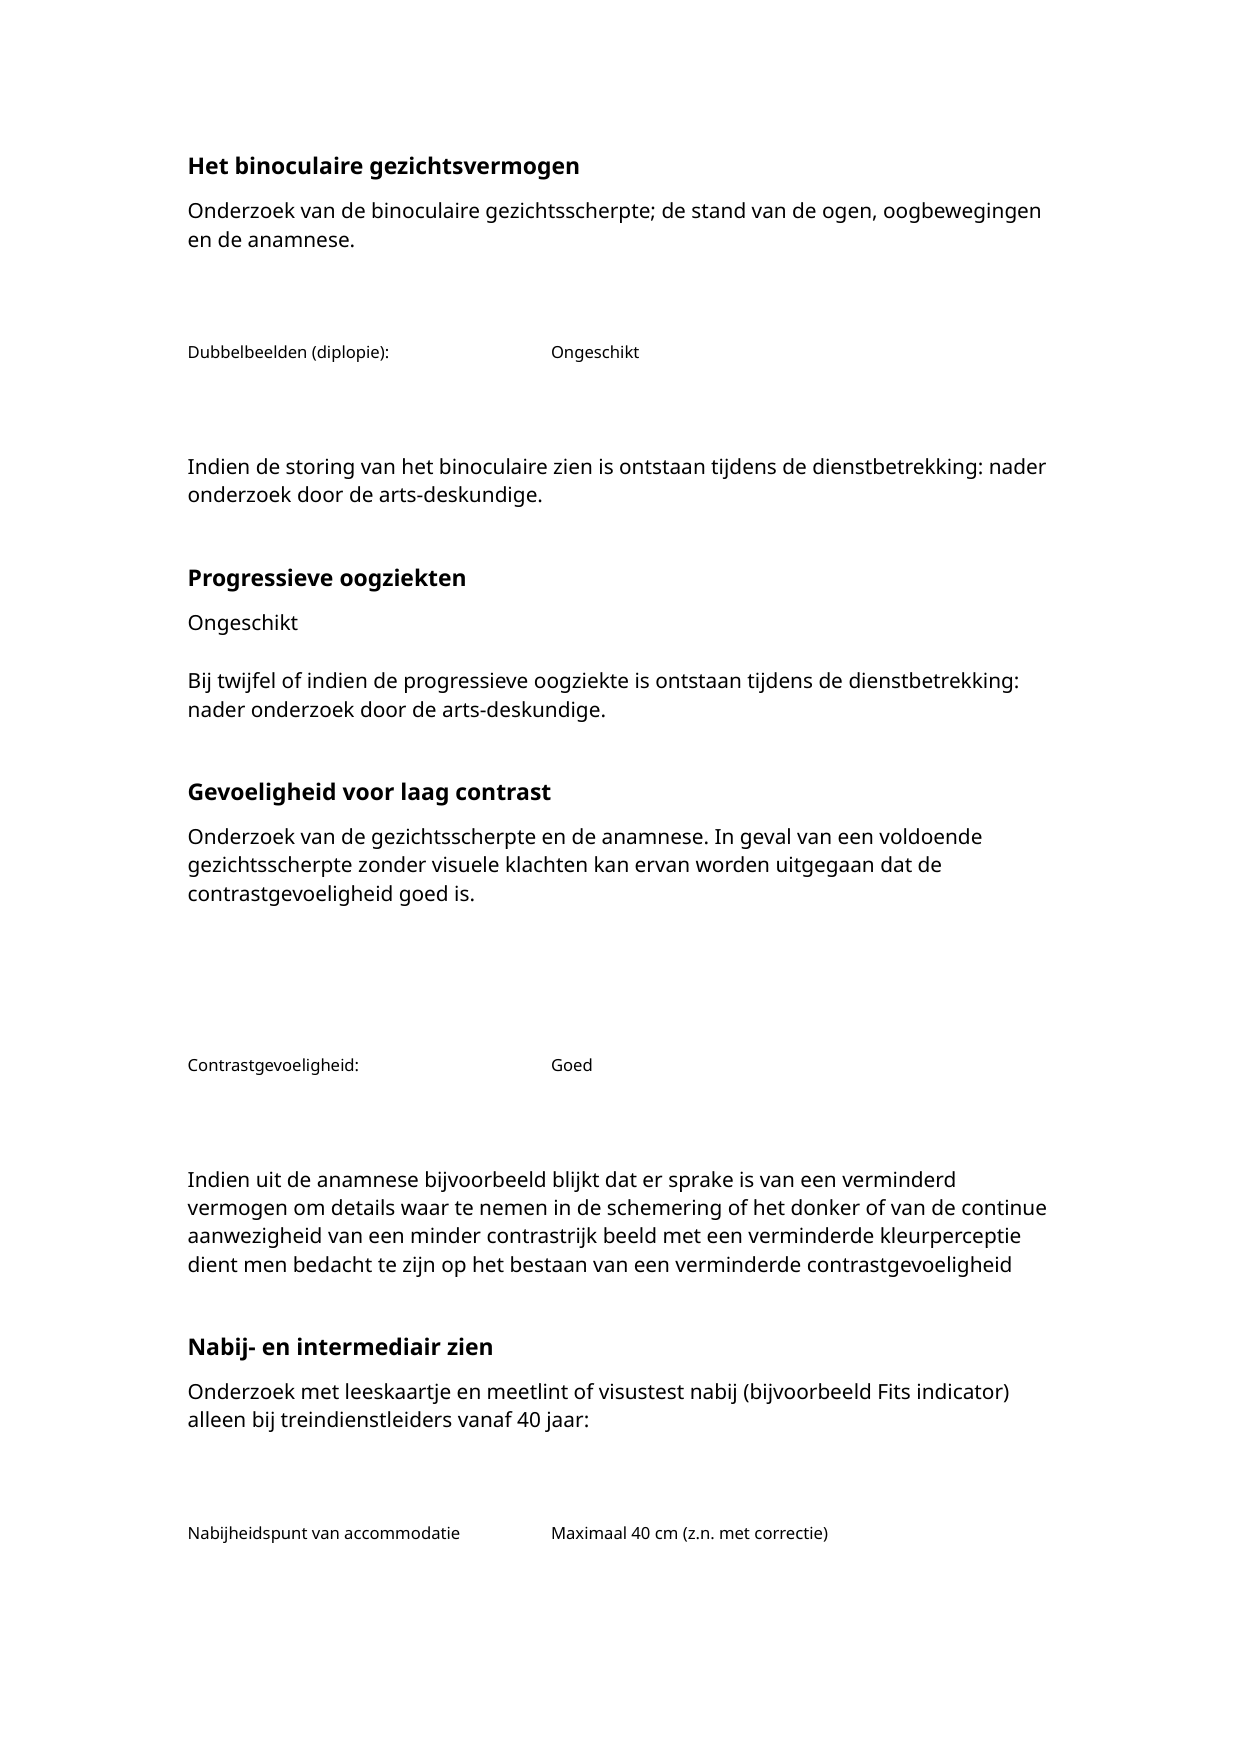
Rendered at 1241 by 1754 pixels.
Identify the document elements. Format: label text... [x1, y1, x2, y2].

table_header Maximaal 40 cm (z.n. met correctie) [551, 1522, 1053, 1575]
text Indien de storing van het binoculaire zien is ontstaan tijdens de dienstbetrekking: nader onderzoek door de arts-deskundige. [187, 452, 1053, 509]
subtitle Nabij- en intermediair zien [187, 1331, 1053, 1362]
table_header Dubbelbeelden (diplopie): [188, 341, 551, 394]
text Onderzoek met leeskaartje en meetlint of visustest nabij (bijvoorbeeld Fits indicator) alleen bij treindienstleiders vanaf 40 jaar: [187, 1377, 1053, 1434]
text Onderzoek van de binoculaire gezichtsscherpte; de stand van de ogen, oogbewegingen en de anamnese. [187, 196, 1053, 253]
text Indien uit de anamnese bijvoorbeeld blijkt dat er sprake is van een verminderd vermogen om details waar te nemen in de schemering of het donker of van de continue aanwezigheid van een minder contrastrijk beeld met een verminderde kleurperceptie dient men bedacht te zijn op het bestaan van een verminderde contrastgevoeligheid [187, 1165, 1053, 1278]
subtitle Gevoeligheid voor laag contrast [187, 776, 1053, 807]
table_header [188, 995, 551, 1053]
subtitle Progressieve oogziekten [187, 562, 1053, 593]
table_header [551, 995, 1053, 1053]
subtitle Het binoculaire gezichtsvermogen [187, 150, 1053, 181]
text Ongeschikt [187, 608, 1053, 636]
table_cell Goed [551, 1054, 1053, 1106]
table_header Nabijheidspunt van accommodatie [188, 1522, 551, 1575]
text Bij twijfel of indien de progressieve oogziekte is ontstaan tijdens de dienstbetrekking: nader onderzoek door de arts-deskundige. [187, 666, 1053, 723]
table_cell Contrastgevoeligheid: [188, 1054, 551, 1106]
table_header Ongeschikt [551, 341, 1053, 394]
text Onderzoek van de gezichtsscherpte en de anamnese. In geval van een voldoende gezichtsscherpte zonder visuele klachten kan ervan worden uitgegaan dat de contrastgevoeligheid goed is. [187, 822, 1053, 907]
